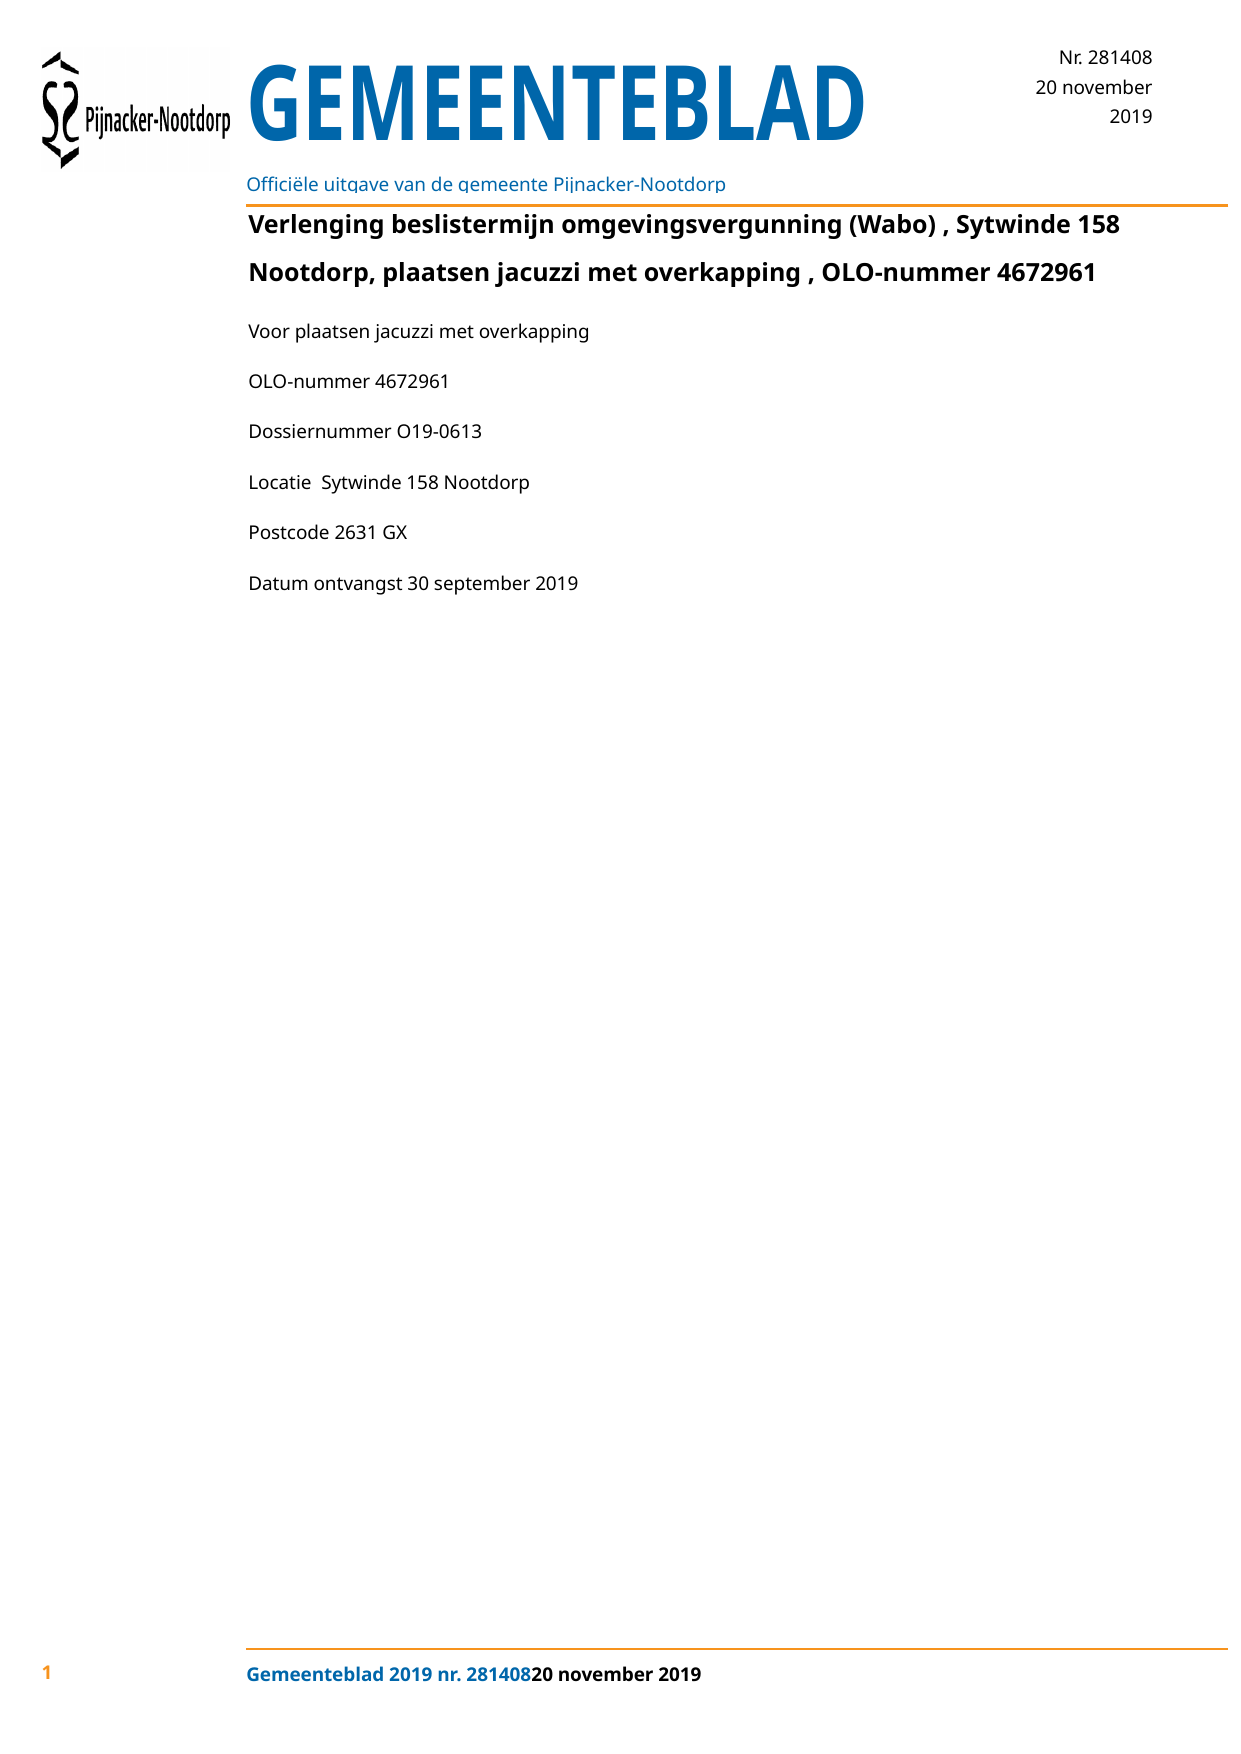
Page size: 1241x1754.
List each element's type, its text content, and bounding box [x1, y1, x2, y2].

text Dossiernummer O19-0613 [248, 419, 1152, 444]
text Locatie Sytwinde 158 Nootdorp [248, 469, 1152, 495]
text Voor plaatsen jacuzzi met overkapping [248, 318, 1152, 344]
picture [41, 47, 231, 172]
text Datum ontvangst 30 september 2019 [248, 570, 1152, 596]
text Postcode 2631 GX [248, 519, 1152, 545]
text OLO-nummer 4672961 [248, 368, 1152, 394]
text Verlenging beslistermijn omgevingsvergunning (Wabo) , Sytwinde 158 Nootdorp, plaatsen jacuzzi met overkapping , OLO-nummer 4672961 [248, 207, 1152, 288]
